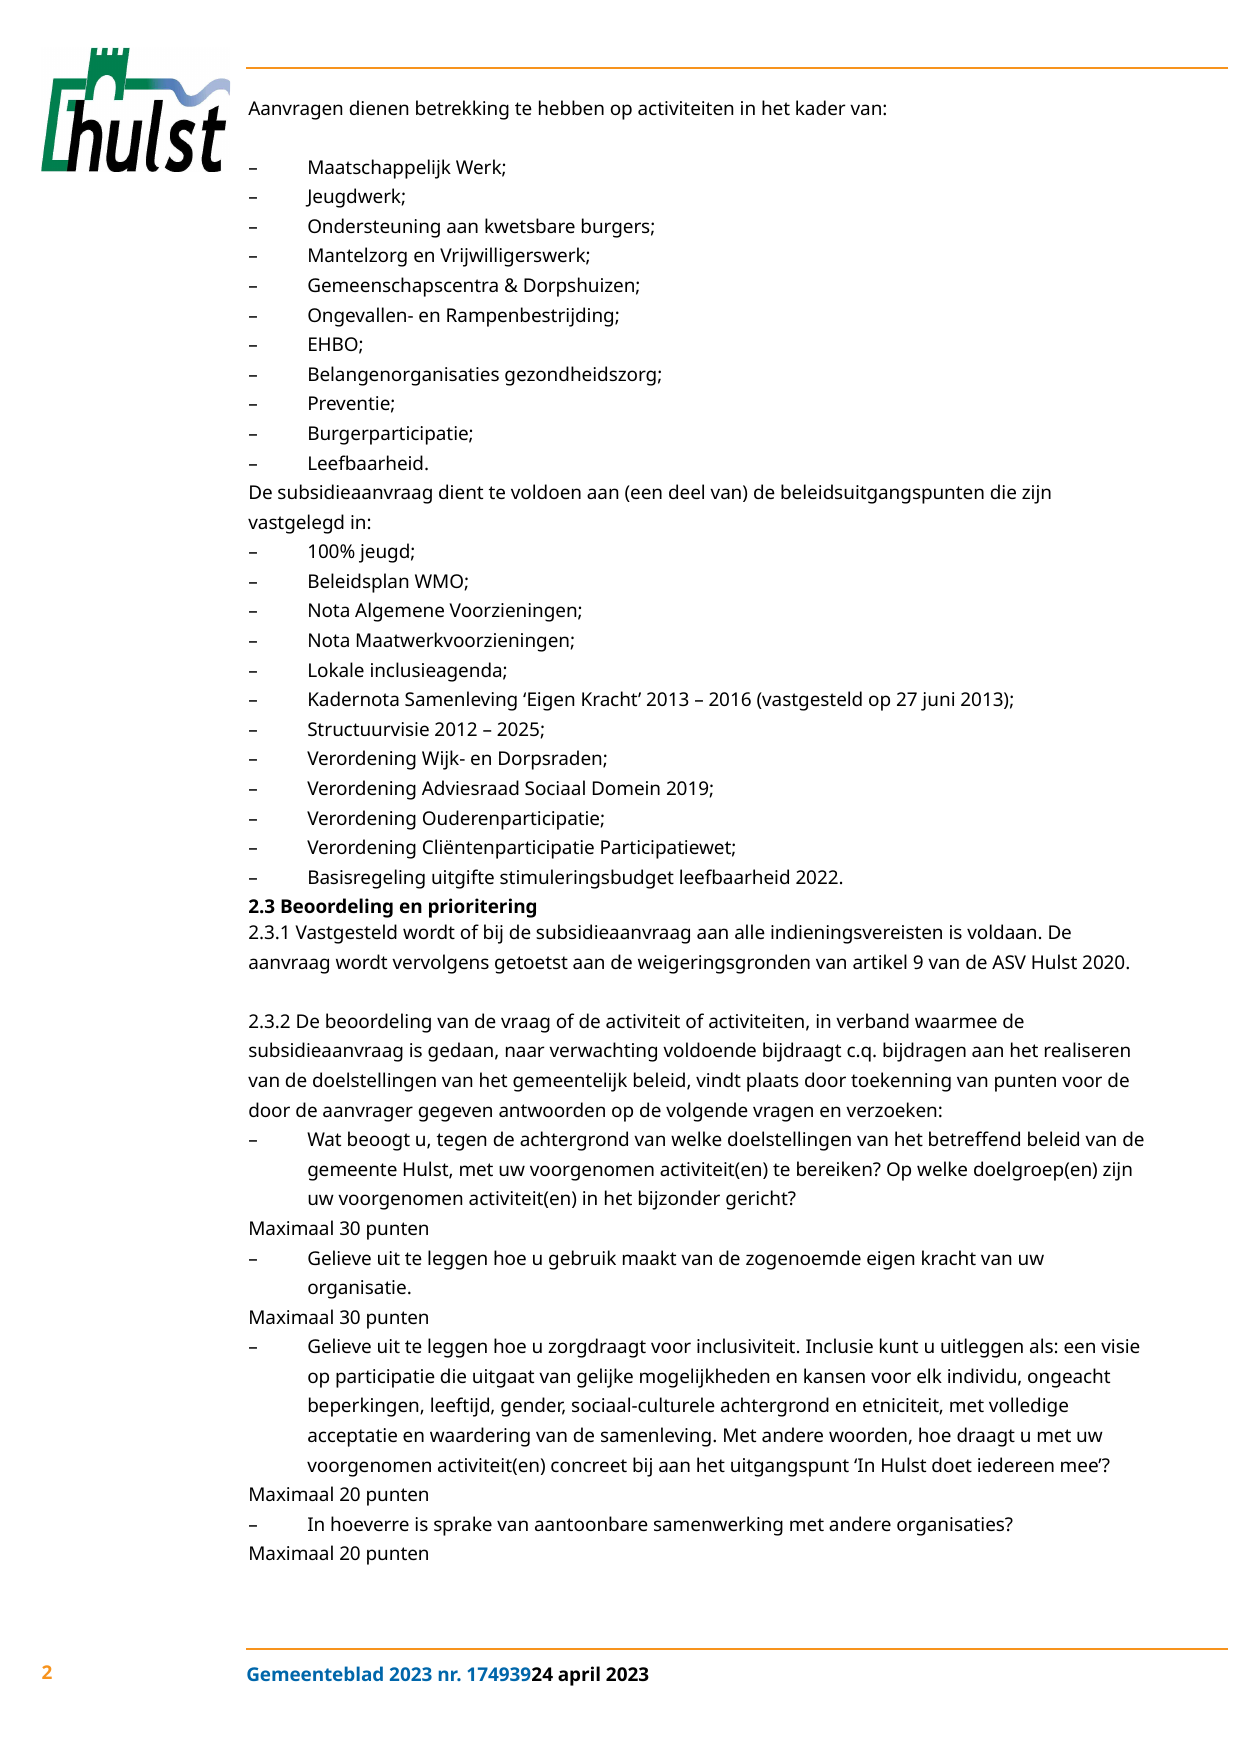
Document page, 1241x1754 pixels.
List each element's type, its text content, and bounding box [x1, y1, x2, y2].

list Verordening Adviesraad Sociaal Domein 2019; [248, 775, 1152, 801]
list Kadernota Samenleving ‘Eigen Kracht’ 2013 – 2016 (vastgesteld op 27 juni 2013); [248, 686, 1152, 712]
picture [41, 47, 231, 172]
list Leefbaarheid. [248, 450, 1152, 476]
text De subsidieaanvraag dient te voldoen aan (een deel van) de beleidsuitgangspunten die zijn vastgelegd in: [248, 479, 1152, 535]
text Maximaal 20 punten [248, 1481, 1152, 1507]
list Gelieve uit te leggen hoe u zorgdraagt voor inclusiviteit. Inclusie kunt u uitleggen als: een visie op participatie die uitgaat van gelijke mogelijkheden en kansen voor elk individu, ongeacht beperkingen, leeftijd, gender, sociaal-culturele achtergrond en etniciteit, met volledige acceptatie en waardering van de samenleving. Met andere woorden, hoe draagt u met uw voorgenomen activiteit(en) concreet bij aan het uitgangspunt ‘In Hulst doet iedereen mee’? [248, 1333, 1152, 1477]
list Mantelzorg en Vrijwilligerswerk; [248, 243, 1152, 268]
list Gemeenschapscentra & Dorpshuizen; [248, 272, 1152, 298]
text Aanvragen dienen betrekking te hebben op activiteiten in het kader van: [248, 95, 1152, 121]
text Maximaal 30 punten [248, 1304, 1152, 1329]
list Beleidsplan WMO; [248, 568, 1152, 594]
text 2.3.2 De beoordeling van de vraag of de activiteit of activiteiten, in verband waarmee de subsidieaanvraag is gedaan, naar verwachting voldoende bijdraagt c.q. bijdragen aan het realiseren van de doelstellingen van het gemeentelijk beleid, vindt plaats door toekenning van punten voor de door de aanvrager gegeven antwoorden op de volgende vragen en verzoeken: [248, 1008, 1152, 1122]
list Verordening Wijk- en Dorpsraden; [248, 746, 1152, 771]
list Jeugdwerk; [248, 183, 1152, 209]
list Ongevallen- en Rampenbestrijding; [248, 302, 1152, 328]
list Maatschappelijk Werk; [248, 154, 1152, 180]
list Belangenorganisaties gezondheidszorg; [248, 361, 1152, 387]
list Basisregeling uitgifte stimuleringsbudget leefbaarheid 2022. [248, 864, 1152, 890]
list Ondersteuning aan kwetsbare burgers; [248, 213, 1152, 239]
list Preventie; [248, 391, 1152, 416]
list 100% jeugd; [248, 538, 1152, 564]
text 2.3.1 Vastgesteld wordt of bij de subsidieaanvraag aan alle indieningsvereisten is voldaan. De aanvraag wordt vervolgens getoetst aan de weigeringsgronden van artikel 9 van de ASV Hulst 2020. [248, 919, 1152, 974]
list Gelieve uit te leggen hoe u gebruik maakt van de zogenoemde eigen kracht van uw organisatie. [248, 1245, 1152, 1300]
text 2.3 Beoordeling en prioritering [248, 893, 1152, 919]
text Maximaal 20 punten [248, 1541, 1152, 1566]
list Wat beoogt u, tegen de achtergrond van welke doelstellingen van het betreffend beleid van de gemeente Hulst, met uw voorgenomen activiteit(en) te bereiken? Op welke doelgroep(en) zijn uw voorgenomen activiteit(en) in het bijzonder gericht? [248, 1126, 1152, 1211]
list Nota Maatwerkvoorzieningen; [248, 627, 1152, 653]
list Lokale inclusieagenda; [248, 657, 1152, 683]
list EHBO; [248, 331, 1152, 357]
list Structuurvisie 2012 – 2025; [248, 716, 1152, 742]
list Burgerparticipatie; [248, 420, 1152, 446]
list Verordening Ouderenparticipatie; [248, 805, 1152, 831]
text Maximaal 30 punten [248, 1215, 1152, 1241]
list Verordening Cliëntenparticipatie Participatiewet; [248, 834, 1152, 860]
list In hoeverre is sprake van aantoonbare samenwerking met andere organisaties? [248, 1511, 1152, 1537]
list Nota Algemene Voorzieningen; [248, 598, 1152, 623]
